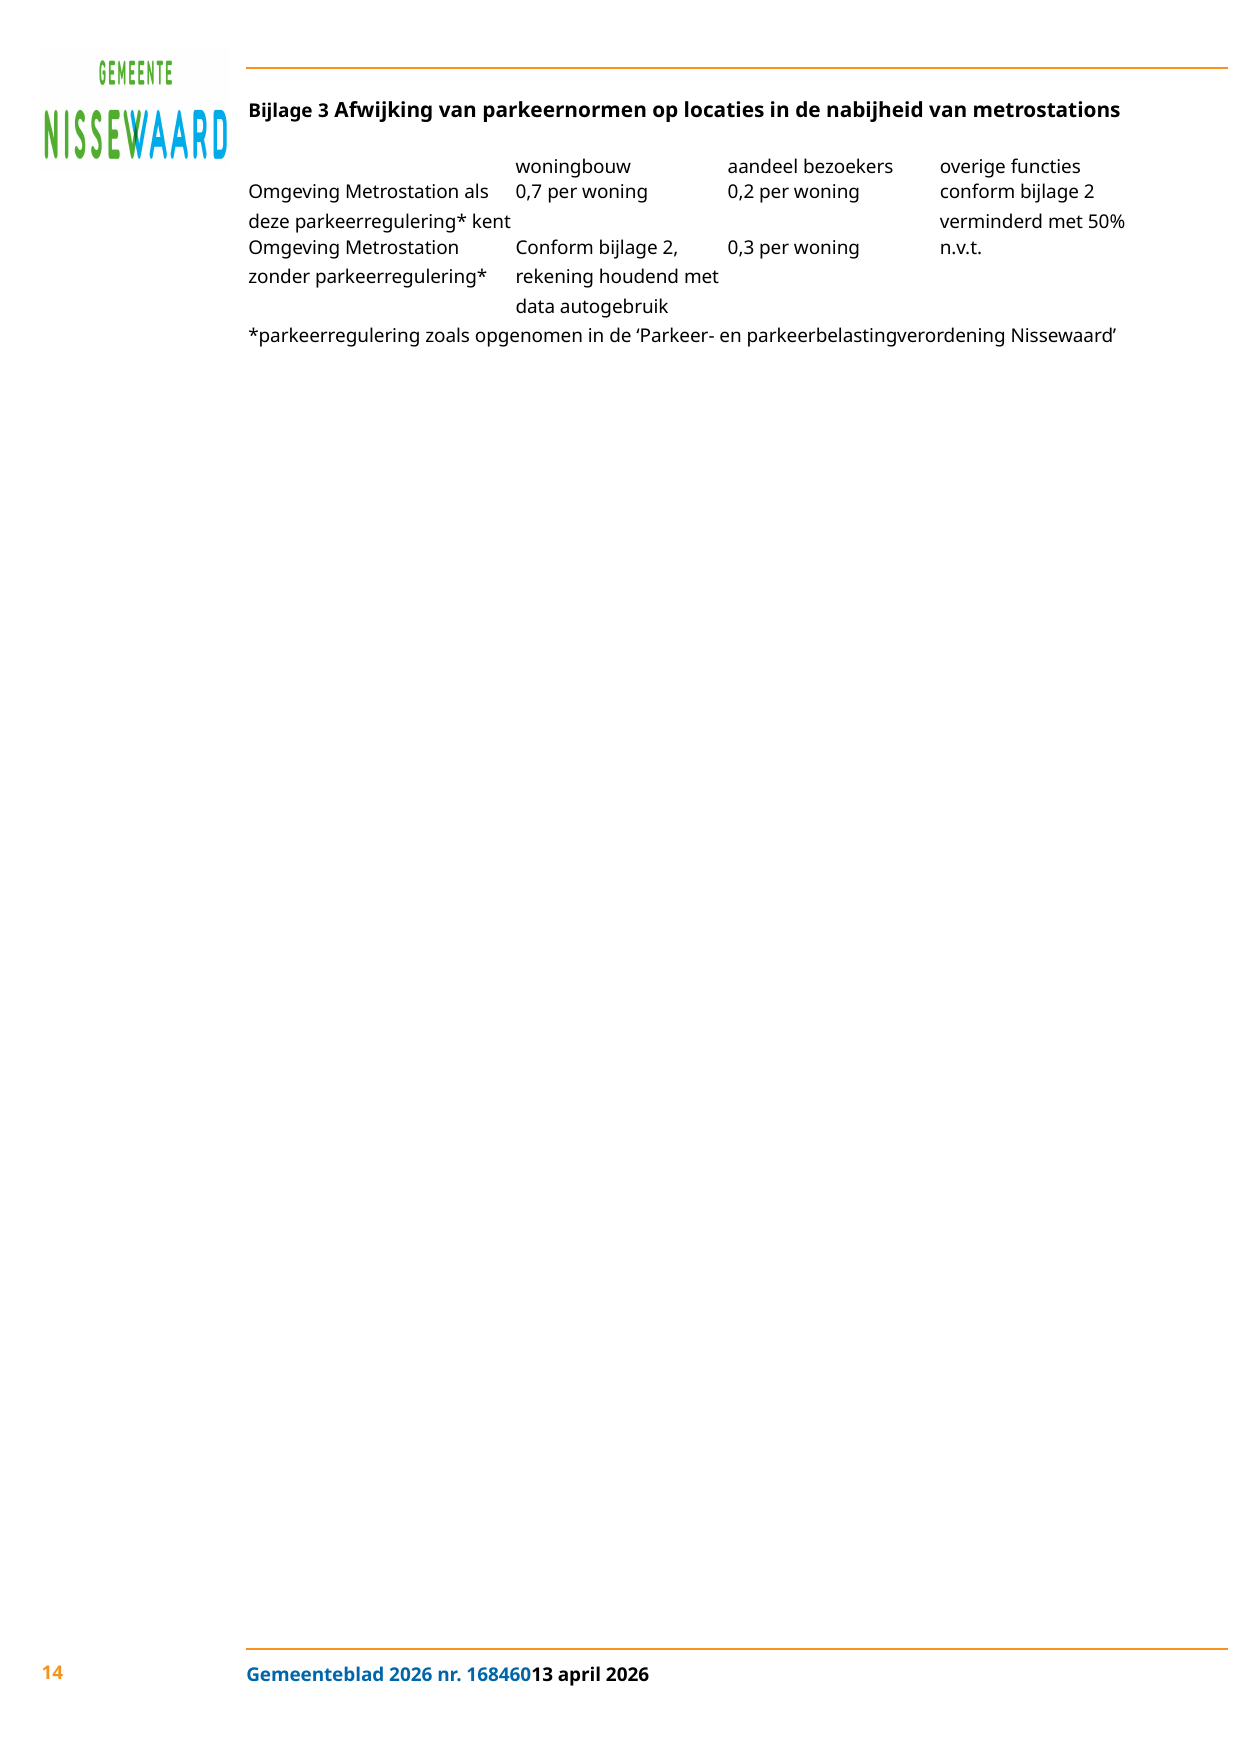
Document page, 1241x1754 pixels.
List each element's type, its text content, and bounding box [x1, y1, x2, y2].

table_cell Omgeving Metrostation als deze parkeerregulering* kent [248, 179, 515, 234]
table_header woningbouw [515, 153, 727, 179]
table_cell 0,2 per woning [728, 179, 939, 234]
picture [41, 47, 231, 172]
text *parkeerregulering zoals opgenomen in de ‘Parkeer- en parkeerbelastingverordening Nissewaard’ [248, 322, 1152, 348]
table_cell n.v.t. [940, 234, 1152, 319]
text Bijlage 3 Afwijking van parkeernormen op locaties in de nabijheid van metrostations [248, 95, 1152, 123]
table_cell 0,7 per woning [515, 179, 727, 234]
table_cell conform bijlage 2 verminderd met 50% [940, 179, 1152, 234]
table_header [248, 153, 515, 179]
table_cell 0,3 per woning [728, 234, 939, 319]
table_cell Omgeving Metrostation zonder parkeerregulering* [248, 234, 515, 319]
table_header aandeel bezoekers [728, 153, 939, 179]
table_cell Conform bijlage 2, rekening houdend met data autogebruik [515, 234, 727, 319]
table_header overige functies [940, 153, 1152, 179]
